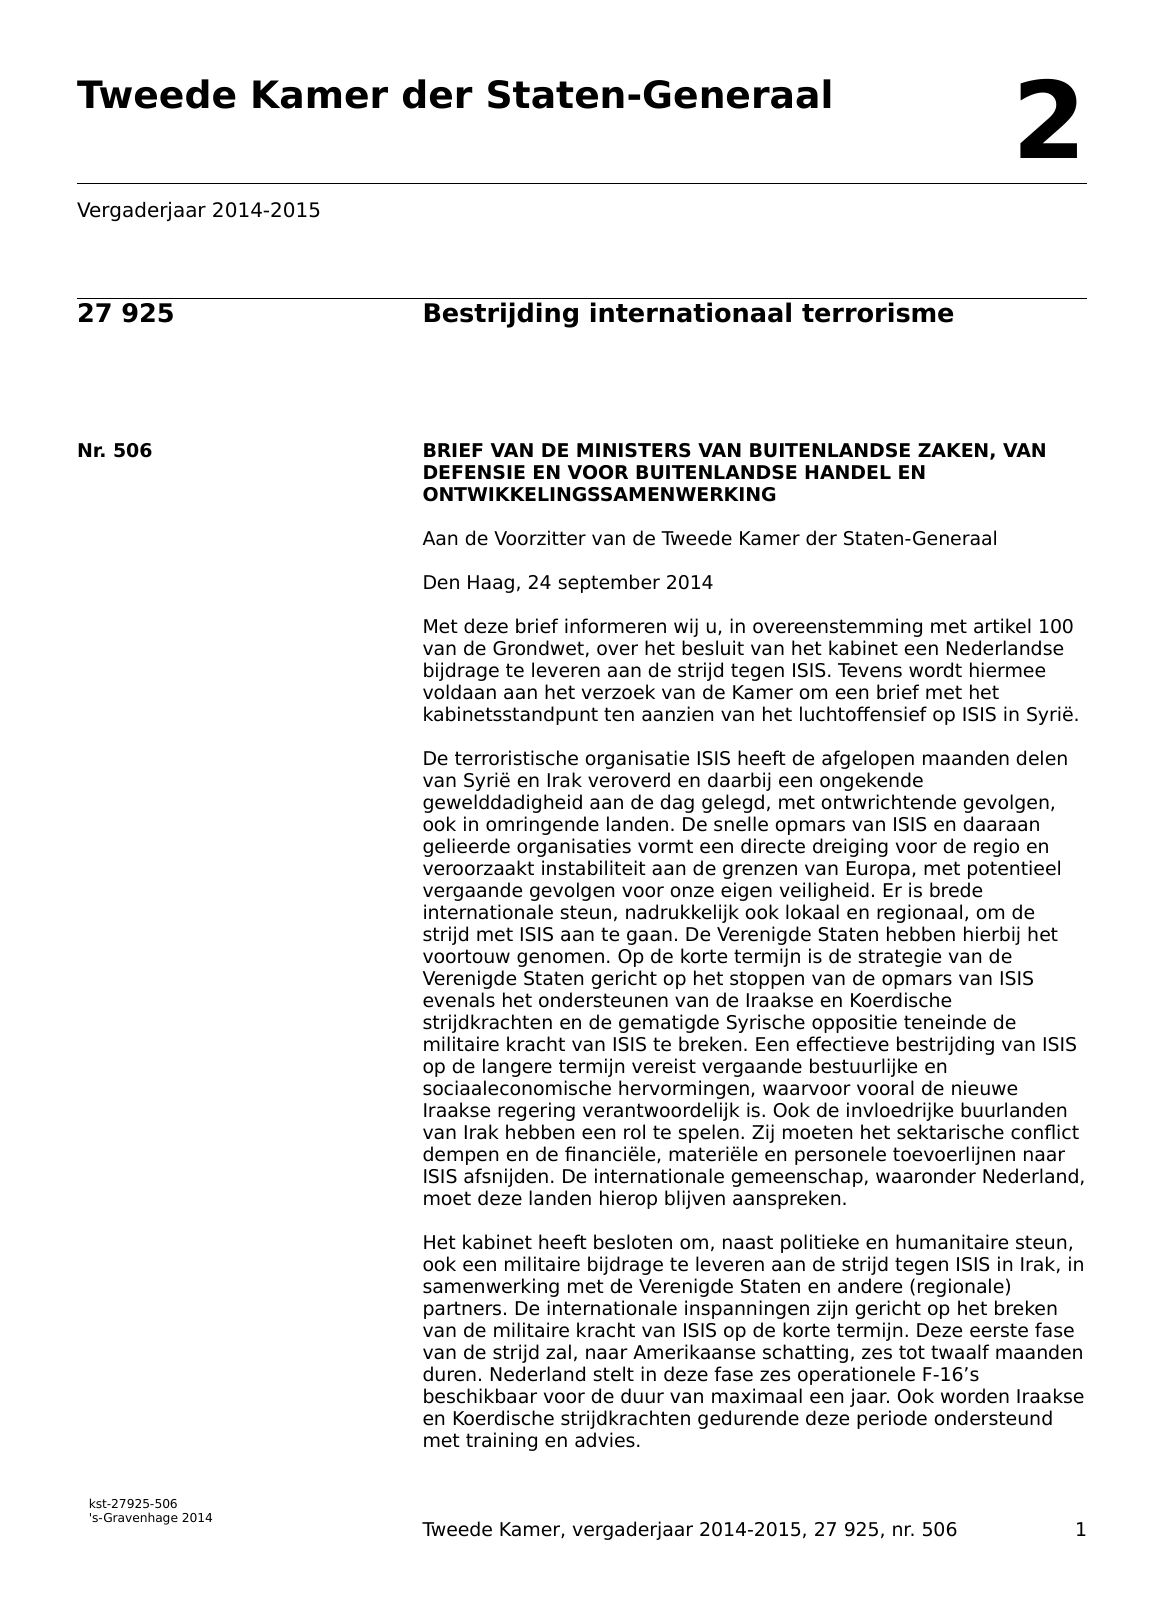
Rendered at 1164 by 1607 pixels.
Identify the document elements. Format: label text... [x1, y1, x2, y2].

subtitle 27 925 Bestrijding internationaal terrorisme [77, 299, 1087, 329]
text kst-27925-506 [88, 1497, 323, 1511]
table_cell Vergaderjaar 2014-2015 [77, 184, 1087, 298]
subtitle Nr. 506 BRIEF VAN DE MINISTERS VAN BUITENLANDSE ZAKEN, VAN DEFENSIE EN VOOR BUITENLANDSE HANDEL EN ONTWIKKELINGSSAMENWERKING [77, 440, 1087, 506]
text Het kabinet heeft besloten om, naast politieke en humanitaire steun, ook een militaire bijdrage te leveren aan de strijd tegen ISIS in Irak, in samenwerking met de Verenigde Staten en andere (regionale) partners. De internationale inspanningen zijn gericht op het breken van de militaire kracht van ISIS op de korte termijn. Deze eerste fase van de strijd zal, naar Amerikaanse schatting, zes tot twaalf maanden duren. Nederland stelt in deze fase zes operationele F-16’s beschikbaar voor de duur van maximaal een jaar. Ook worden Iraakse en Koerdische strijdkrachten gedurende deze periode ondersteund met training en advies. [422, 1232, 1087, 1452]
table_header Tweede Kamer der Staten-Generaal [77, 59, 886, 183]
text Den Haag, 24 september 2014 [422, 572, 1087, 594]
table_header 2 [886, 59, 1087, 183]
text Met deze brief informeren wij u, in overeenstemming met artikel 100 van de Grondwet, over het besluit van het kabinet een Nederlandse bijdrage te leveren aan de strijd tegen ISIS. Tevens wordt hiermee voldaan aan het verzoek van de Kamer om een brief met het kabinetsstandpunt ten aanzien van het luchtoffensief op ISIS in Syrië. [422, 616, 1087, 726]
text 's-Gravenhage 2014 [88, 1511, 323, 1525]
text De terroristische organisatie ISIS heeft de afgelopen maanden delen van Syrië en Irak veroverd en daarbij een ongekende gewelddadigheid aan de dag gelegd, met ontwrichtende gevolgen, ook in omringende landen. De snelle opmars van ISIS en daaraan gelieerde organisaties vormt een directe dreiging voor de regio en veroorzaakt instabiliteit aan de grenzen van Europa, met potentieel vergaande gevolgen voor onze eigen veiligheid. Er is brede internationale steun, nadrukkelijk ook lokaal en regionaal, om de strijd met ISIS aan te gaan. De Verenigde Staten hebben hierbij het voortouw genomen. Op de korte termijn is de strategie van de Verenigde Staten gericht op het stoppen van de opmars van ISIS evenals het ondersteunen van de Iraakse en Koerdische strijdkrachten en de gematigde Syrische oppositie teneinde de militaire kracht van ISIS te breken. Een effectieve bestrijding van ISIS op de langere termijn vereist vergaande bestuurlijke en sociaaleconomische hervormingen, waarvoor vooral de nieuwe Iraakse regering verantwoordelijk is. Ook de invloedrijke buurlanden van Irak hebben een rol te spelen. Zij moeten het sektarische conflict dempen en de financiële, materiële en personele toevoerlijnen naar ISIS afsnijden. De internationale gemeenschap, waaronder Nederland, moet deze landen hierop blijven aanspreken. [422, 748, 1087, 1210]
text Aan de Voorzitter van de Tweede Kamer der Staten-Generaal [422, 528, 1087, 550]
